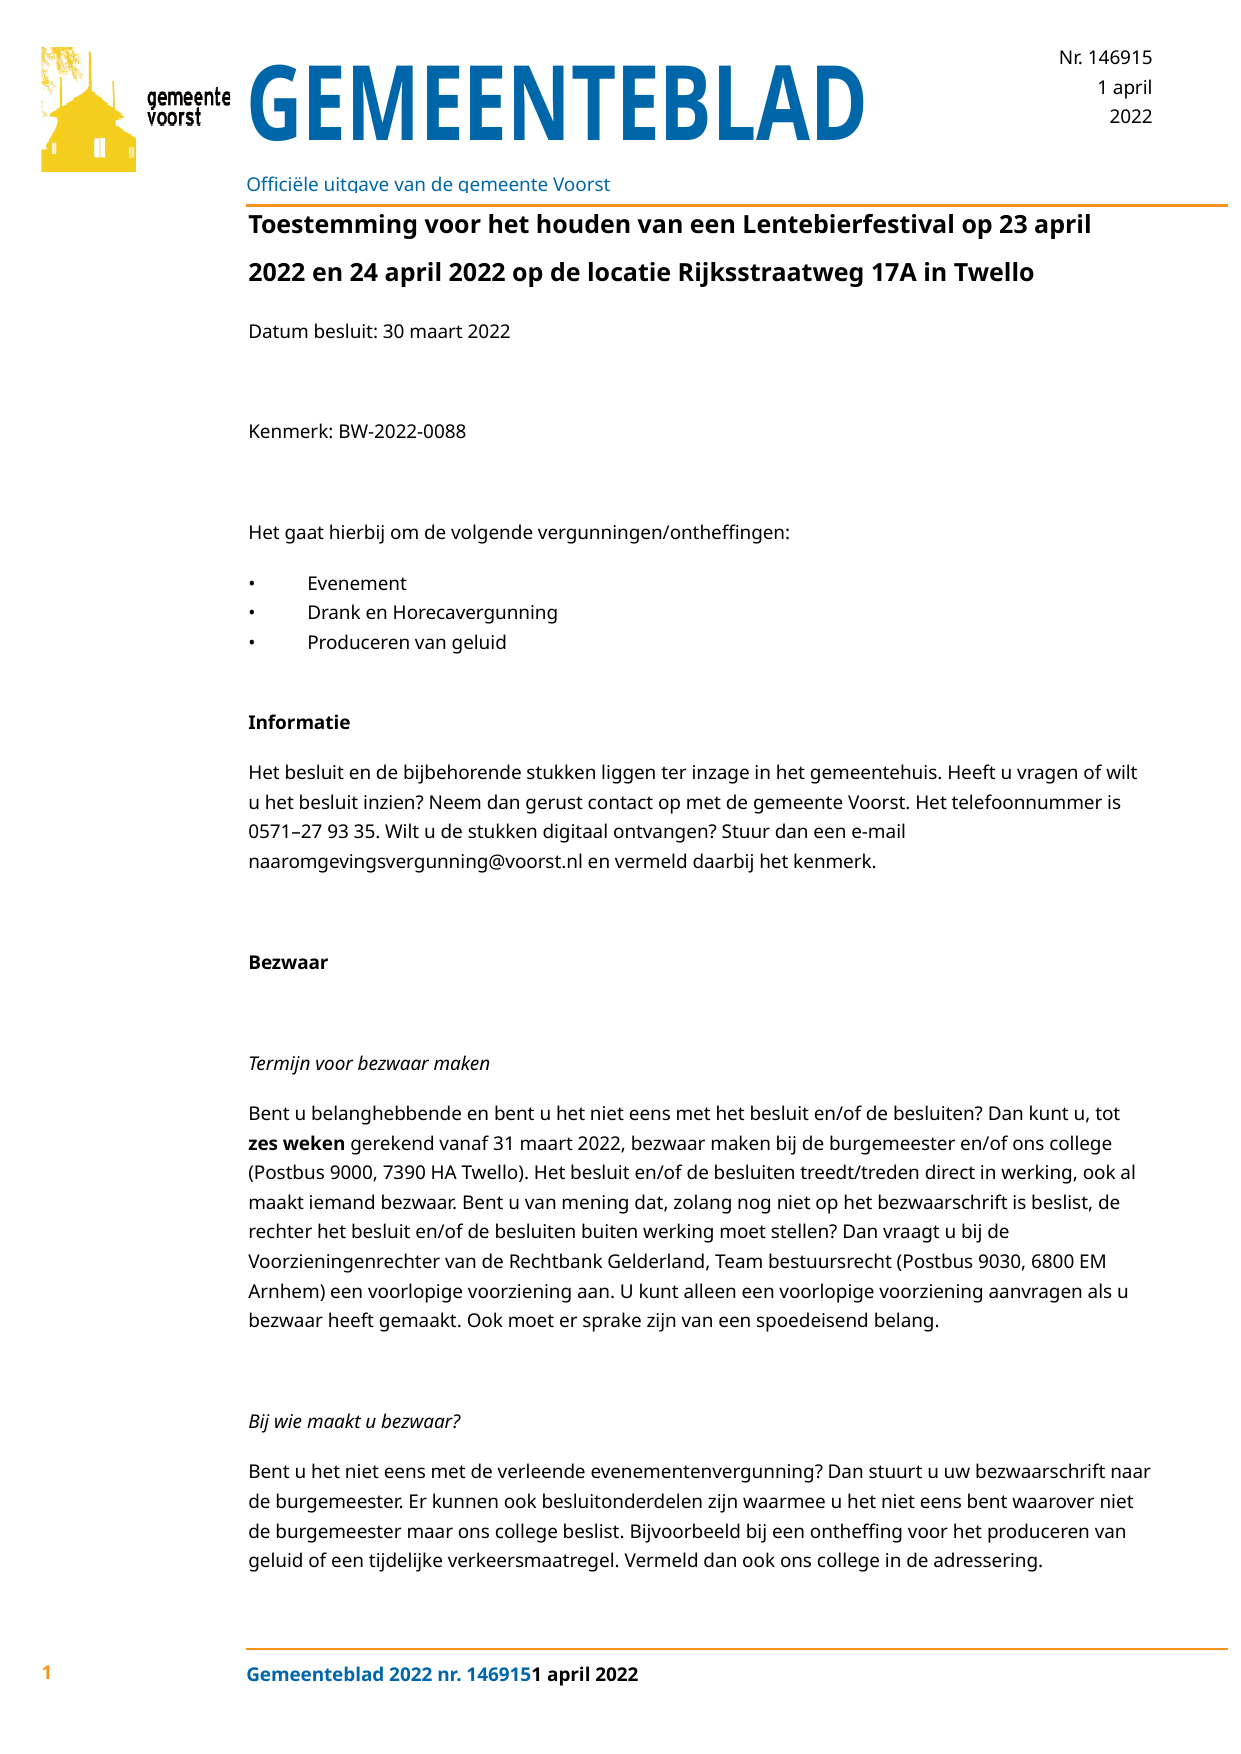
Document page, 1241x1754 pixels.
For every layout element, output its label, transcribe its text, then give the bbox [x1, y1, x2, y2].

text Termijn voor bezwaar maken [248, 1050, 1152, 1076]
picture [41, 47, 231, 172]
text Bezwaar [248, 949, 1152, 975]
list Evenement [248, 570, 1152, 596]
text Informatie [248, 709, 1152, 735]
text Het gaat hierbij om de volgende vergunningen/ontheffingen: [248, 519, 1152, 545]
text Toestemming voor het houden van een Lentebierfestival op 23 april 2022 en 24 april 2022 op de locatie Rijksstraatweg 17A in Twello [248, 207, 1152, 288]
list Produceren van geluid [248, 629, 1152, 655]
text Bent u het niet eens met de verleende evenementenvergunning? Dan stuurt u uw bezwaarschrift naar de burgemeester. Er kunnen ook besluitonderdelen zijn waarmee u het niet eens bent waarover niet de burgemeester maar ons college beslist. Bijvoorbeeld bij een ontheffing voor het produceren van geluid of een tijdelijke verkeersmaatregel. Vermeld dan ook ons college in de adressering. [248, 1459, 1152, 1573]
text Kenmerk: BW-2022-0088 [248, 419, 1152, 444]
text Het besluit en de bijbehorende stukken liggen ter inzage in het gemeentehuis. Heeft u vragen of wilt u het besluit inzien? Neem dan gerust contact op met de gemeente Voorst. Het telefoonnummer is 0571–27 93 35. Wilt u de stukken digitaal ontvangen? Stuur dan een e-mail naaromgevingsvergunning@voorst.nl en vermeld daarbij het kenmerk. [248, 759, 1152, 874]
list Drank en Horecavergunning [248, 599, 1152, 625]
text Bent u belanghebbende en bent u het niet eens met het besluit en/of de besluiten? Dan kunt u, tot zes weken gerekend vanaf 31 maart 2022, bezwaar maken bij de burgemeester en/of ons college (Postbus 9000, 7390 HA Twello). Het besluit en/of de besluiten treedt/treden direct in werking, ook al maakt iemand bezwaar. Bent u van mening dat, zolang nog niet op het bezwaarschrift is beslist, de rechter het besluit en/of de besluiten buiten werking moet stellen? Dan vraagt u bij de Voorzieningenrechter van de Rechtbank Gelderland, Team bestuursrecht (Postbus 9030, 6800 EM Arnhem) een voorlopige voorziening aan. U kunt alleen een voorlopige voorziening aanvragen als u bezwaar heeft gemaakt. Ook moet er sprake zijn van een spoedeisend belang. [248, 1100, 1152, 1333]
text Datum besluit: 30 maart 2022 [248, 318, 1152, 344]
text Bij wie maakt u bezwaar? [248, 1408, 1152, 1434]
